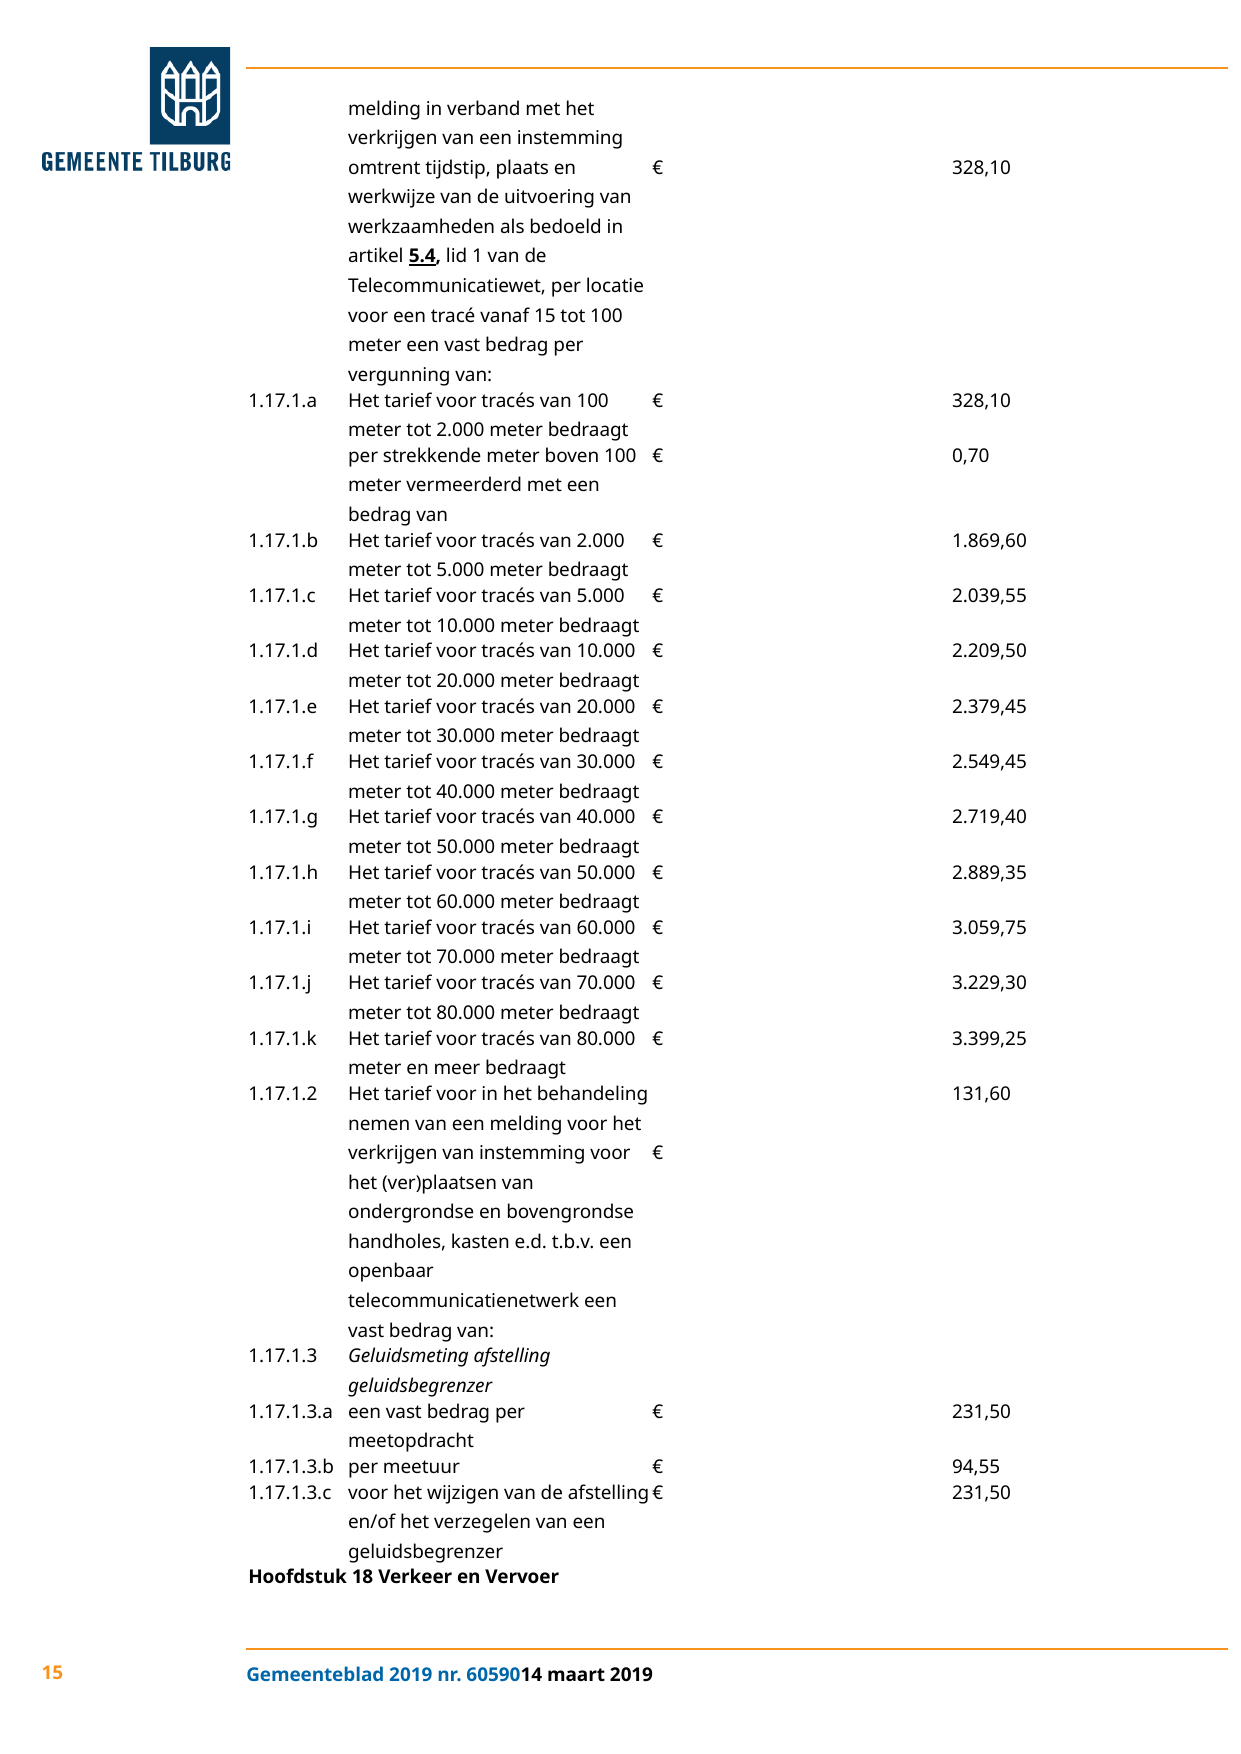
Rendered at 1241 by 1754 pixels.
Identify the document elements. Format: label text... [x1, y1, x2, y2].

table_cell 131,60 [952, 1080, 1152, 1342]
table_cell 1.17.1.d [248, 638, 348, 693]
table_cell Het tarief voor tracés van 50.000 meter tot 60.000 meter bedraagt [348, 859, 652, 914]
table_cell € [652, 387, 952, 442]
table_cell per meetuur [348, 1453, 652, 1479]
table_cell 1.17.1.k [248, 1025, 348, 1080]
table_cell 1.17.1.j [248, 970, 348, 1025]
table_cell 3.229,30 [952, 970, 1152, 1025]
table_cell € [652, 748, 952, 803]
table_cell 1.17.1.b [248, 527, 348, 582]
table_cell 1.869,60 [952, 527, 1152, 582]
table_cell 1.17.1.2 [248, 1080, 348, 1342]
table_cell voor het wijzigen van de afstelling en/of het verzegelen van een geluidsbegrenzer [348, 1479, 652, 1564]
table_cell 1.17.1.g [248, 804, 348, 859]
table_cell Het tarief voor tracés van 80.000 meter en meer bedraagt [348, 1025, 652, 1080]
table_cell Het tarief voor tracés van 2.000 meter tot 5.000 meter bedraagt [348, 527, 652, 582]
table_cell Het tarief voor tracés van 70.000 meter tot 80.000 meter bedraagt [348, 970, 652, 1025]
table_cell 2.889,35 [952, 859, 1152, 914]
table_cell [248, 442, 348, 527]
table_cell [952, 1343, 1152, 1398]
table_cell 94,55 [952, 1453, 1152, 1479]
table_cell € [652, 527, 952, 582]
table_cell Het tarief voor in het behandeling nemen van een melding voor het verkrijgen van instemming voor het (ver)plaatsen van ondergrondse en bovengrondse handholes, kasten e.d. t.b.v. een openbaar telecommunicatienetwerk een vast bedrag van: [348, 1080, 652, 1342]
table_cell 0,70 [952, 442, 1152, 527]
table_cell 2.209,50 [952, 638, 1152, 693]
table_cell € [652, 1479, 952, 1564]
table_cell 1.17.1.3.a [248, 1398, 348, 1453]
table_cell 2.379,45 [952, 693, 1152, 748]
table_cell Het tarief voor tracés van 60.000 meter tot 70.000 meter bedraagt [348, 914, 652, 969]
table_cell € [652, 970, 952, 1025]
table_cell 2.039,55 [952, 582, 1152, 638]
table_cell 1.17.1.3.c [248, 1479, 348, 1564]
table_cell 1.17.1.e [248, 693, 348, 748]
table_cell € [652, 442, 952, 527]
table_cell € [652, 582, 952, 638]
table_cell 1.17.1.3 [248, 1343, 348, 1398]
picture [41, 47, 231, 172]
table_cell Het tarief voor tracés van 5.000 meter tot 10.000 meter bedraagt [348, 582, 652, 638]
table_cell 3.399,25 [952, 1025, 1152, 1080]
table_cell 2.549,45 [952, 748, 1152, 803]
table_cell € [652, 914, 952, 969]
table_cell € [652, 638, 952, 693]
table_cell € [652, 1025, 952, 1080]
table_cell € [652, 693, 952, 748]
table_cell € [652, 859, 952, 914]
table_cell 2.719,40 [952, 804, 1152, 859]
table_cell Geluidsmeting afstelling geluidsbegrenzer [348, 1343, 652, 1398]
table_cell 1.17.1.i [248, 914, 348, 969]
table_cell Het tarief voor tracés van 10.000 meter tot 20.000 meter bedraagt [348, 638, 652, 693]
table_cell Het tarief voor tracés van 20.000 meter tot 30.000 meter bedraagt [348, 693, 652, 748]
table_cell € [652, 804, 952, 859]
table_cell 231,50 [952, 1479, 1152, 1564]
table_cell € [652, 1398, 952, 1453]
table_cell melding in verband met het verkrijgen van een instemming omtrent tijdstip, plaats en werkwijze van de uitvoering van werkzaamheden als bedoeld in artikel 5.4, lid 1 van de Telecommunicatiewet, per locatie voor een tracé vanaf 15 tot 100 meter een vast bedrag per vergunning van: [348, 95, 652, 387]
table_cell 1.17.1.a [248, 387, 348, 442]
table_cell 1.17.1.c [248, 582, 348, 638]
table_cell [652, 1343, 952, 1398]
table_cell 3.059,75 [952, 914, 1152, 969]
table_cell 328,10 [952, 95, 1152, 387]
table_cell 231,50 [952, 1398, 1152, 1453]
table_cell [248, 95, 348, 387]
table_cell 1.17.1.h [248, 859, 348, 914]
table_cell Het tarief voor tracés van 100 meter tot 2.000 meter bedraagt [348, 387, 652, 442]
table_cell € [652, 1453, 952, 1479]
table_cell Hoofdstuk 18 Verkeer en Vervoer [248, 1564, 1052, 1589]
table_cell Het tarief voor tracés van 30.000 meter tot 40.000 meter bedraagt [348, 748, 652, 803]
table_cell € [652, 1080, 952, 1342]
table_cell 1.17.1.f [248, 748, 348, 803]
table_cell Het tarief voor tracés van 40.000 meter tot 50.000 meter bedraagt [348, 804, 652, 859]
table_cell 1.17.1.3.b [248, 1453, 348, 1479]
table_cell € [652, 95, 952, 387]
table_cell een vast bedrag per meetopdracht [348, 1398, 652, 1453]
table_cell per strekkende meter boven 100 meter vermeerderd met een bedrag van [348, 442, 652, 527]
table_cell 328,10 [952, 387, 1152, 442]
